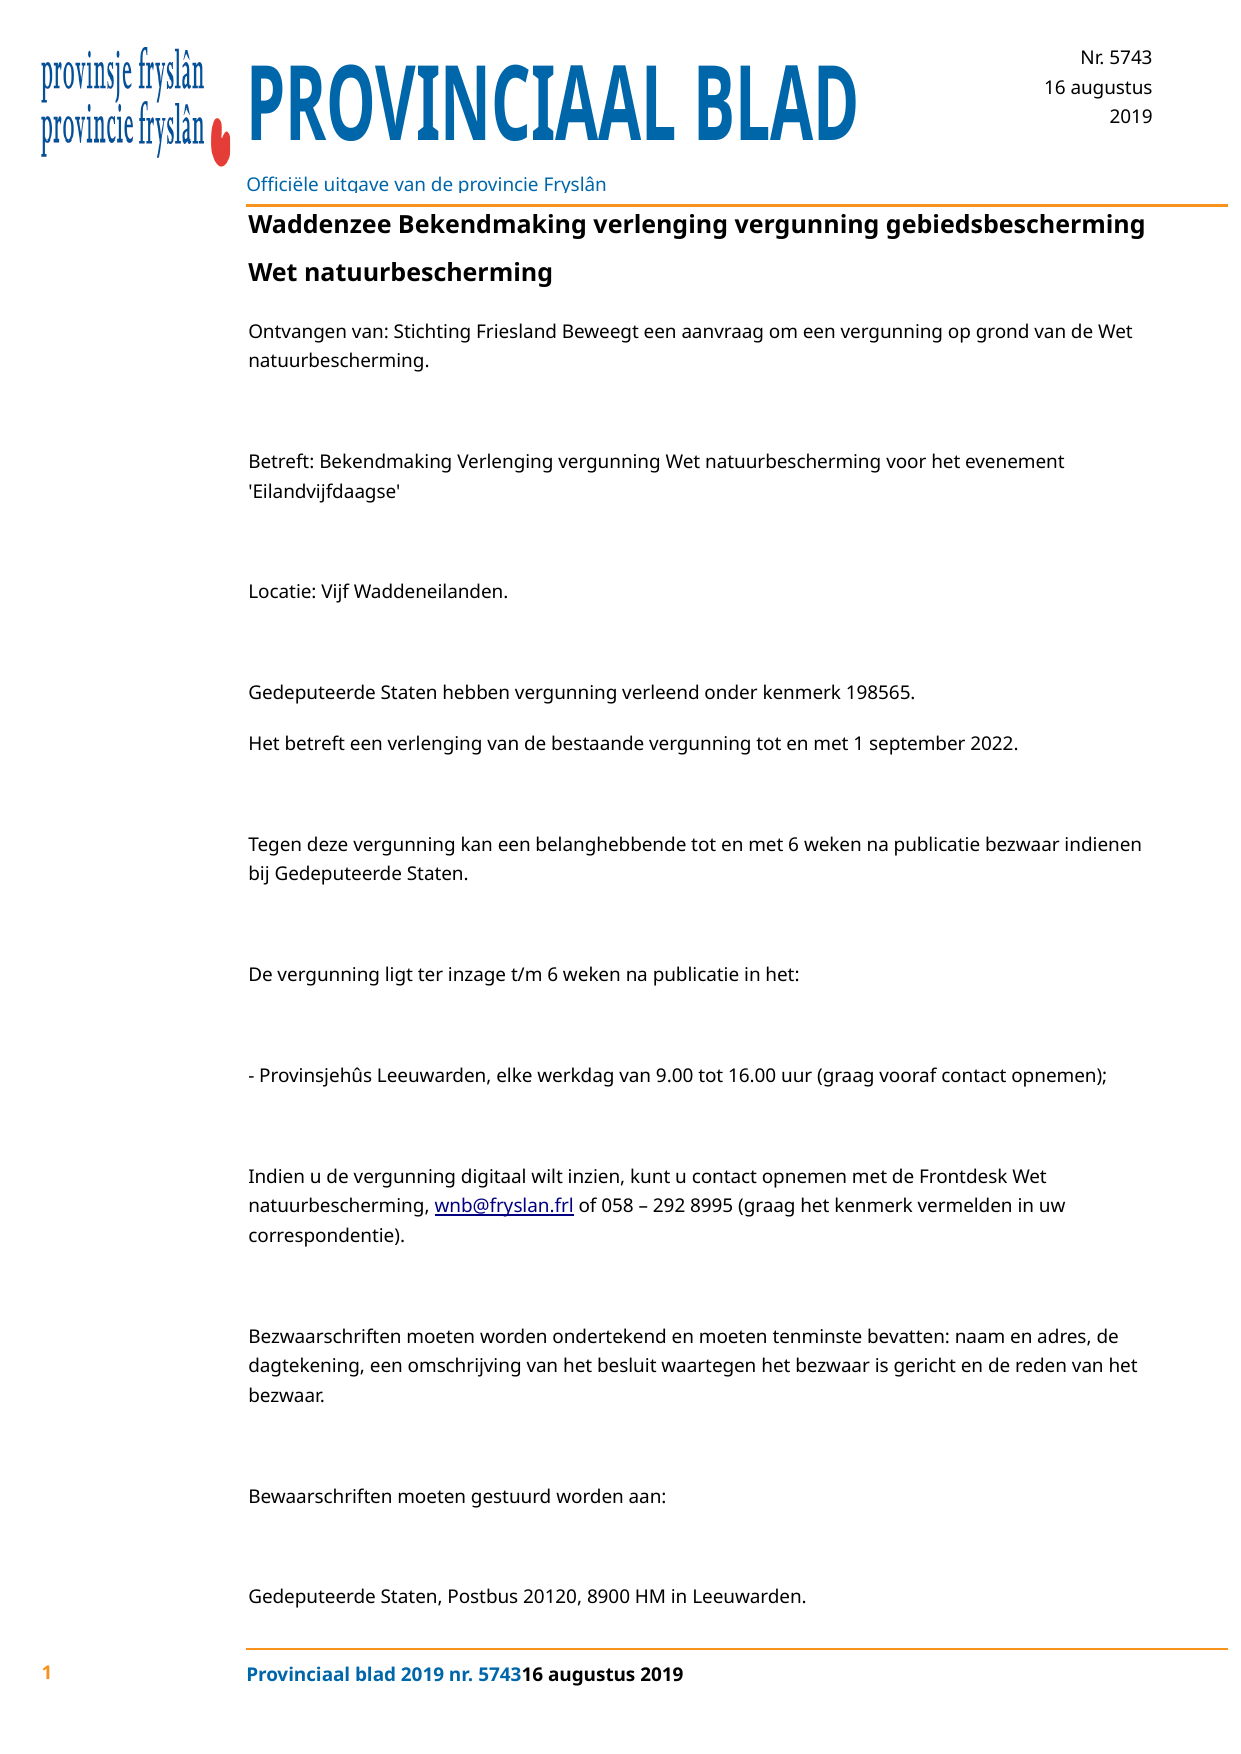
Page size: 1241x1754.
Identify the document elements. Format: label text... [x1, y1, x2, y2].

text Gedeputeerde Staten, Postbus 20120, 8900 HM in Leeuwarden. [248, 1584, 1152, 1609]
text Tegen deze vergunning kan een belanghebbende tot en met 6 weken na publicatie bezwaar indienen bij Gedeputeerde Staten. [248, 831, 1152, 886]
text Ontvangen van: Stichting Friesland Beweegt een aanvraag om een vergunning op grond van de Wet natuurbescherming. [248, 318, 1152, 373]
text Het betreft een verlenging van de bestaande vergunning tot en met 1 september 2022. [248, 730, 1152, 756]
text Gedeputeerde Staten hebben vergunning verleend onder kenmerk 198565. [248, 679, 1152, 705]
text Indien u de vergunning digitaal wilt inzien, kunt u contact opnemen met de Frontdesk Wet natuurbescherming, wnb@fryslan.frl of 058 – 292 8995 (graag het kenmerk vermelden in uw correspondentie). [248, 1163, 1152, 1248]
text De vergunning ligt ter inzage t/m 6 weken na publicatie in het: [248, 961, 1152, 987]
text Locatie: Vijf Waddeneilanden. [248, 579, 1152, 604]
text Bewaarschriften moeten gestuurd worden aan: [248, 1483, 1152, 1509]
text Waddenzee Bekendmaking verlenging vergunning gebiedsbescherming Wet natuurbescherming [248, 207, 1152, 288]
picture [41, 47, 231, 172]
text Bezwaarschriften moeten worden ondertekend en moeten tenminste bevatten: naam en adres, de dagtekening, een omschrijving van het besluit waartegen het bezwaar is gericht en de reden van het bezwaar. [248, 1323, 1152, 1408]
text - Provinsjehûs Leeuwarden, elke werkdag van 9.00 tot 16.00 uur (graag vooraf contact opnemen); [248, 1062, 1152, 1088]
text Betreft: Bekendmaking Verlenging vergunning Wet natuurbescherming voor het evenement 'Eilandvijfdaagse' [248, 448, 1152, 504]
